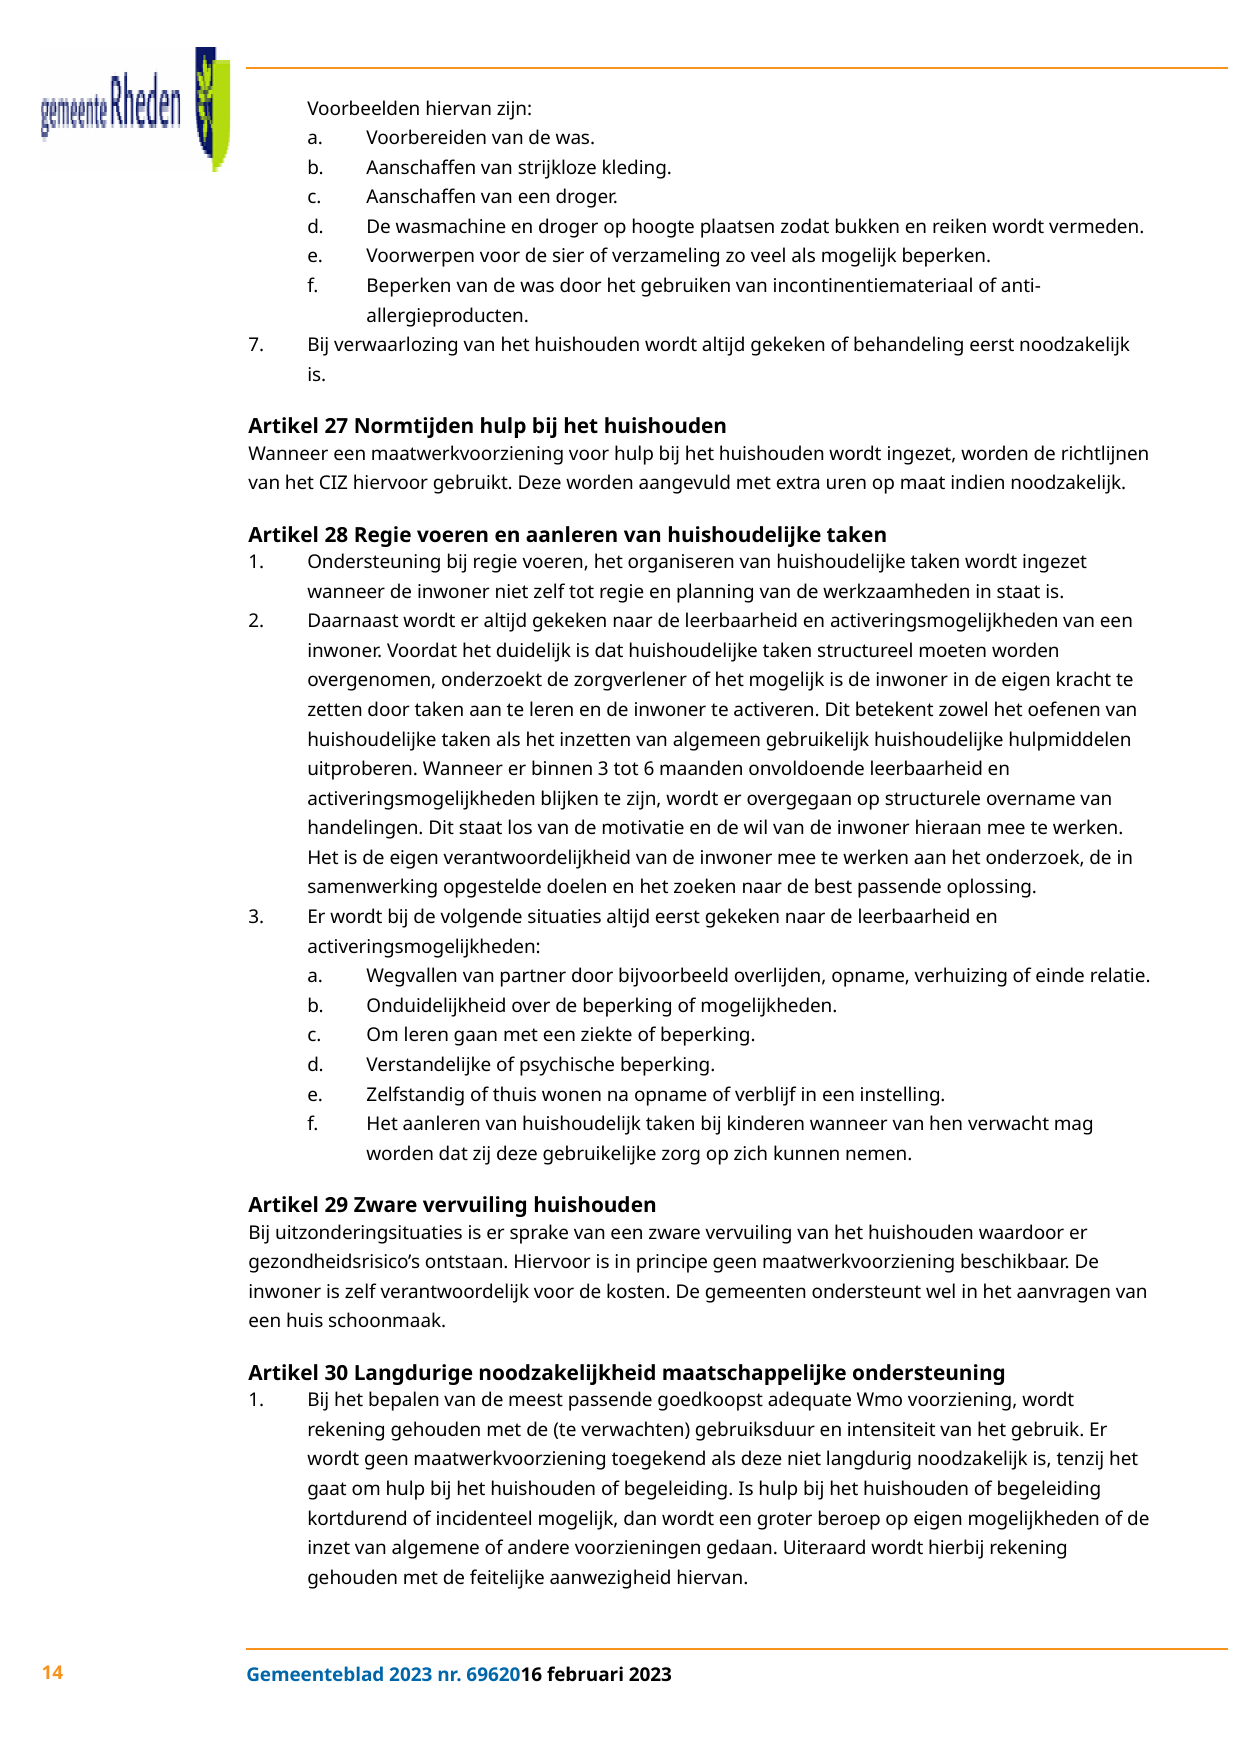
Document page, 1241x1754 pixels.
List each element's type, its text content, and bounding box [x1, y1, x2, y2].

list Wegvallen van partner door bijvoorbeeld overlijden, opname, verhuizing of einde relatie. [307, 962, 1152, 988]
list Om leren gaan met een ziekte of beperking. [307, 1022, 1152, 1047]
list Bij verwaarlozing van het huishouden wordt altijd gekeken of behandeling eerst noodzakelijk is. [248, 331, 1152, 387]
list Voorbeelden hiervan zijn: [248, 95, 1152, 121]
list Zelfstandig of thuis wonen na opname of verblijf in een instelling. [307, 1081, 1152, 1107]
list Daarnaast wordt er altijd gekeken naar de leerbaarheid en activeringsmogelijkheden van een inwoner. Voordat het duidelijk is dat huishoudelijke taken structureel moeten worden overgenomen, onderzoekt de zorgverlener of het mogelijk is de inwoner in de eigen kracht te zetten door taken aan te leren en de inwoner te activeren. Dit betekent zowel het oefenen van huishoudelijke taken als het inzetten van algemeen gebruikelijk huishoudelijke hulpmiddelen uitproberen. Wanneer er binnen 3 tot 6 maanden onvoldoende leerbaarheid en activeringsmogelijkheden blijken te zijn, wordt er overgegaan op structurele overname van handelingen. Dit staat los van de motivatie en de wil van de inwoner hieraan mee te werken. Het is de eigen verantwoordelijkheid van de inwoner mee te werken aan het onderzoek, de in samenwerking opgestelde doelen en het zoeken naar de best passende oplossing. [248, 607, 1152, 899]
list Het aanleren van huishoudelijk taken bij kinderen wanneer van hen verwacht mag worden dat zij deze gebruikelijke zorg op zich kunnen nemen. [307, 1110, 1152, 1166]
list Aanschaffen van strijkloze kleding. [307, 154, 1152, 180]
list Onduidelijkheid over de beperking of mogelijkheden. [307, 992, 1152, 1018]
list Verstandelijke of psychische beperking. [307, 1051, 1152, 1077]
list Ondersteuning bij regie voeren, het organiseren van huishoudelijke taken wordt ingezet wanneer de inwoner niet zelf tot regie en planning van de werkzaamheden in staat is. [248, 548, 1152, 604]
picture [41, 47, 231, 172]
text Artikel 28 Regie voeren en aanleren van huishoudelijke taken [248, 520, 1152, 548]
list Bij het bepalen van de meest passende goedkoopst adequate Wmo voorziening, wordt rekening gehouden met de (te verwachten) gebruiksduur en intensiteit van het gebruik. Er wordt geen maatwerkvoorziening toegekend als deze niet langdurig noodzakelijk is, tenzij het gaat om hulp bij het huishouden of begeleiding. Is hulp bij het huishouden of begeleiding kortdurend of incidenteel mogelijk, dan wordt een groter beroep op eigen mogelijkheden of de inzet van algemene of andere voorzieningen gedaan. Uiteraard wordt hierbij rekening gehouden met de feitelijke aanwezigheid hiervan. [248, 1386, 1152, 1590]
text Artikel 27 Normtijden hulp bij het huishouden [248, 411, 1152, 440]
text Bij uitzonderingsituaties is er sprake van een zware vervuiling van het huishouden waardoor er gezondheidsrisico’s ontstaan. Hiervoor is in principe geen maatwerkvoorziening beschikbaar. De inwoner is zelf verantwoordelijk voor de kosten. De gemeenten ondersteunt wel in het aanvragen van een huis schoonmaak. [248, 1219, 1152, 1333]
text Wanneer een maatwerkvoorziening voor hulp bij het huishouden wordt ingezet, worden de richtlijnen van het CIZ hiervoor gebruikt. Deze worden aangevuld met extra uren op maat indien noodzakelijk. [248, 440, 1152, 495]
text Artikel 29 Zware vervuiling huishouden [248, 1190, 1152, 1219]
list De wasmachine en droger op hoogte plaatsen zodat bukken en reiken wordt vermeden. [307, 213, 1152, 239]
text Artikel 30 Langdurige noodzakelijkheid maatschappelijke ondersteuning [248, 1358, 1152, 1386]
list Aanschaffen van een droger. [307, 183, 1152, 209]
list Er wordt bij de volgende situaties altijd eerst gekeken naar de leerbaarheid en activeringsmogelijkheden: [248, 903, 1152, 959]
list Voorwerpen voor de sier of verzameling zo veel als mogelijk beperken. [307, 243, 1152, 268]
list Beperken van de was door het gebruiken van incontinentiemateriaal of anti-allergieproducten. [307, 272, 1152, 328]
list Voorbereiden van de was. [307, 124, 1152, 150]
